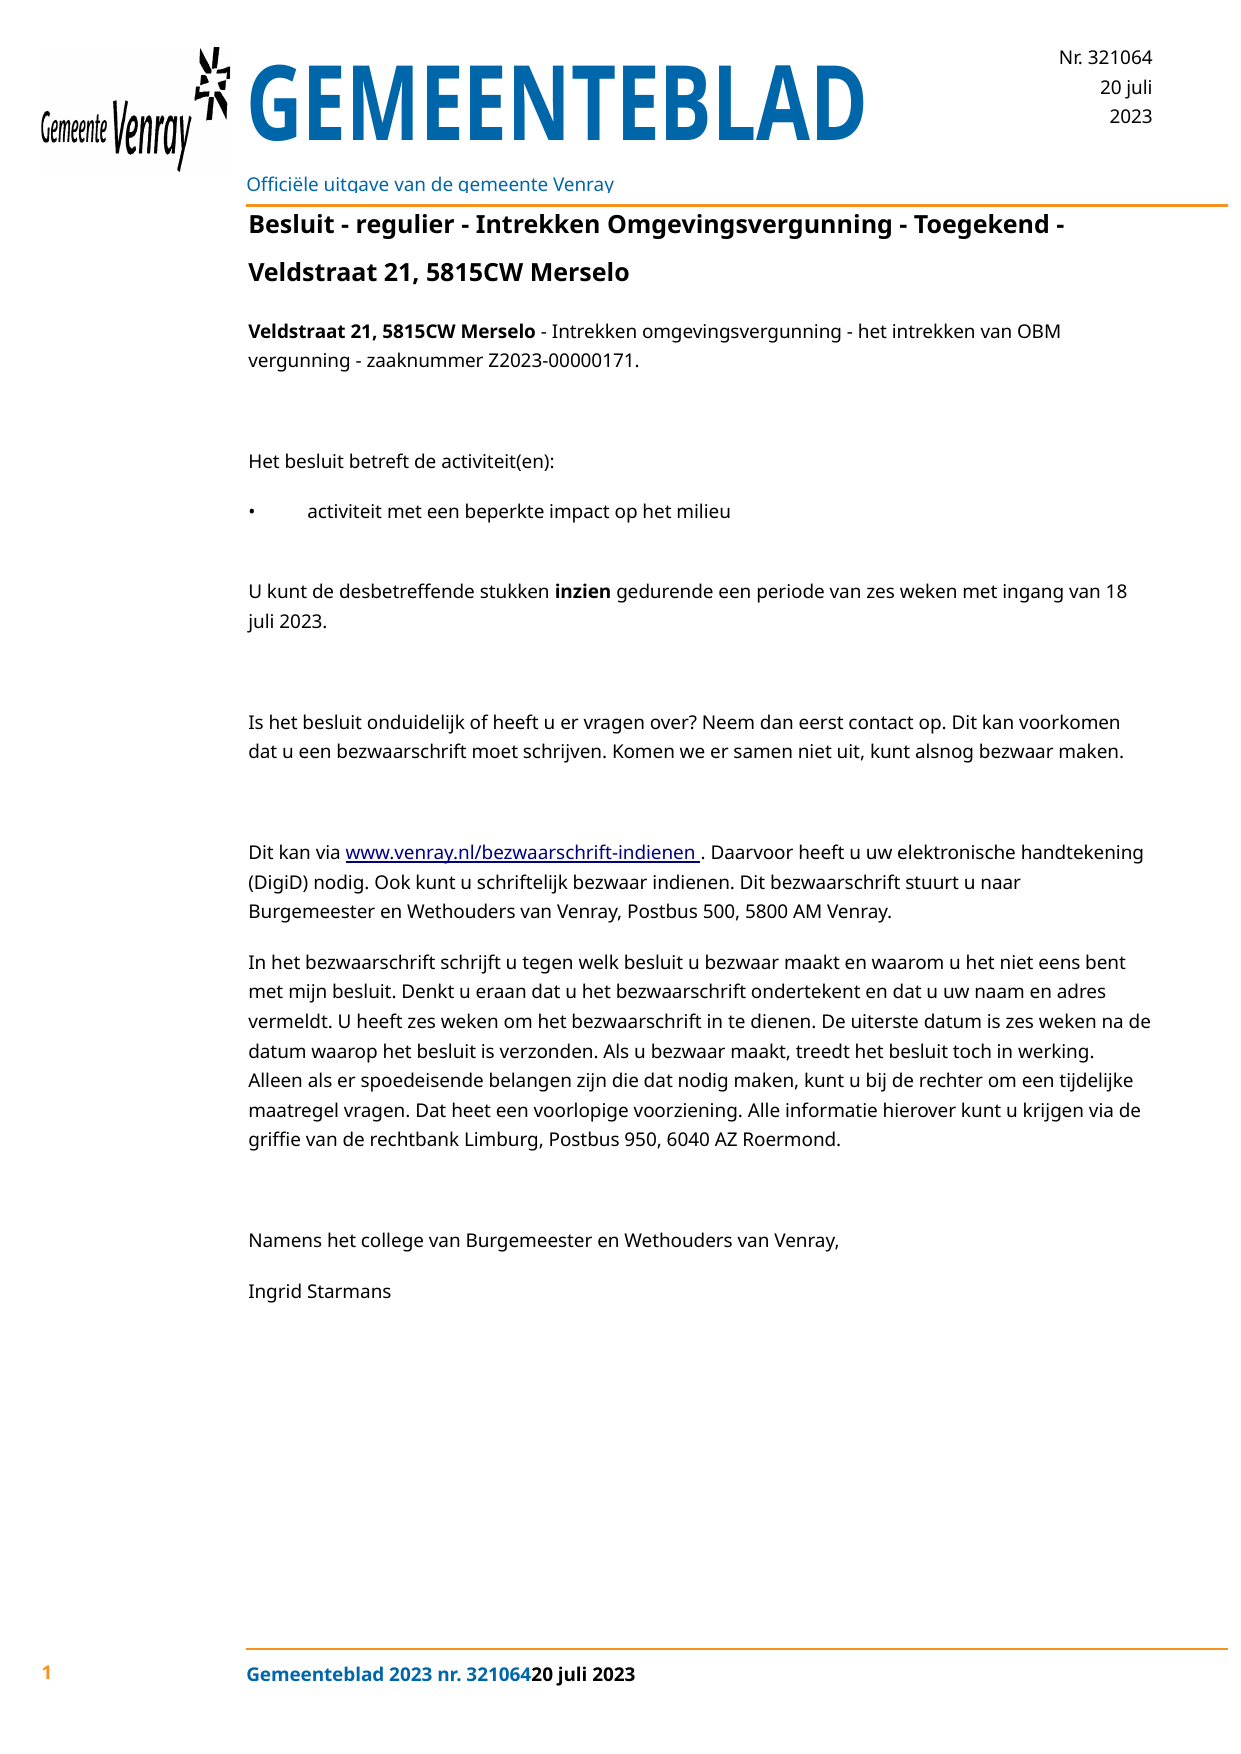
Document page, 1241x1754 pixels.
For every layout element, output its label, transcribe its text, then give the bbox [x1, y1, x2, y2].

text U kunt de desbetreffende stukken inzien gedurende een periode van zes weken met ingang van 18 juli 2023. [248, 579, 1152, 634]
list activiteit met een beperkte impact op het milieu [248, 499, 1152, 524]
text Besluit - regulier - Intrekken Omgevingsvergunning - Toegekend - Veldstraat 21, 5815CW Merselo [248, 207, 1152, 288]
text Dit kan via www.venray.nl/bezwaarschrift-indienen . Daarvoor heeft u uw elektronische handtekening (DigiD) nodig. Ook kunt u schriftelijk bezwaar indienen. Dit bezwaarschrift stuurt u naar Burgemeester en Wethouders van Venray, Postbus 500, 5800 AM Venray. [248, 839, 1152, 924]
text Ingrid Starmans [248, 1278, 1152, 1304]
picture [41, 47, 231, 172]
text Namens het college van Burgemeester en Wethouders van Venray, [248, 1227, 1152, 1253]
text Veldstraat 21, 5815CW Merselo - Intrekken omgevingsvergunning - het intrekken van OBM vergunning - zaaknummer Z2023-00000171. [248, 318, 1152, 373]
text In het bezwaarschrift schrijft u tegen welk besluit u bezwaar maakt en waarom u het niet eens bent met mijn besluit. Denkt u eraan dat u het bezwaarschrift ondertekent en dat u uw naam en adres vermeldt. U heeft zes weken om het bezwaarschrift in te dienen. De uiterste datum is zes weken na de datum waarop het besluit is verzonden. Als u bezwaar maakt, treedt het besluit toch in werking. Alleen als er spoedeisende belangen zijn die dat nodig maken, kunt u bij de rechter om een tijdelijke maatregel vragen. Dat heet een voorlopige voorziening. Alle informatie hierover kunt u krijgen via de griffie van de rechtbank Limburg, Postbus 950, 6040 AZ Roermond. [248, 949, 1152, 1152]
text Het besluit betreft de activiteit(en): [248, 448, 1152, 474]
text Is het besluit onduidelijk of heeft u er vragen over? Neem dan eerst contact op. Dit kan voorkomen dat u een bezwaarschrift moet schrijven. Komen we er samen niet uit, kunt alsnog bezwaar maken. [248, 709, 1152, 764]
